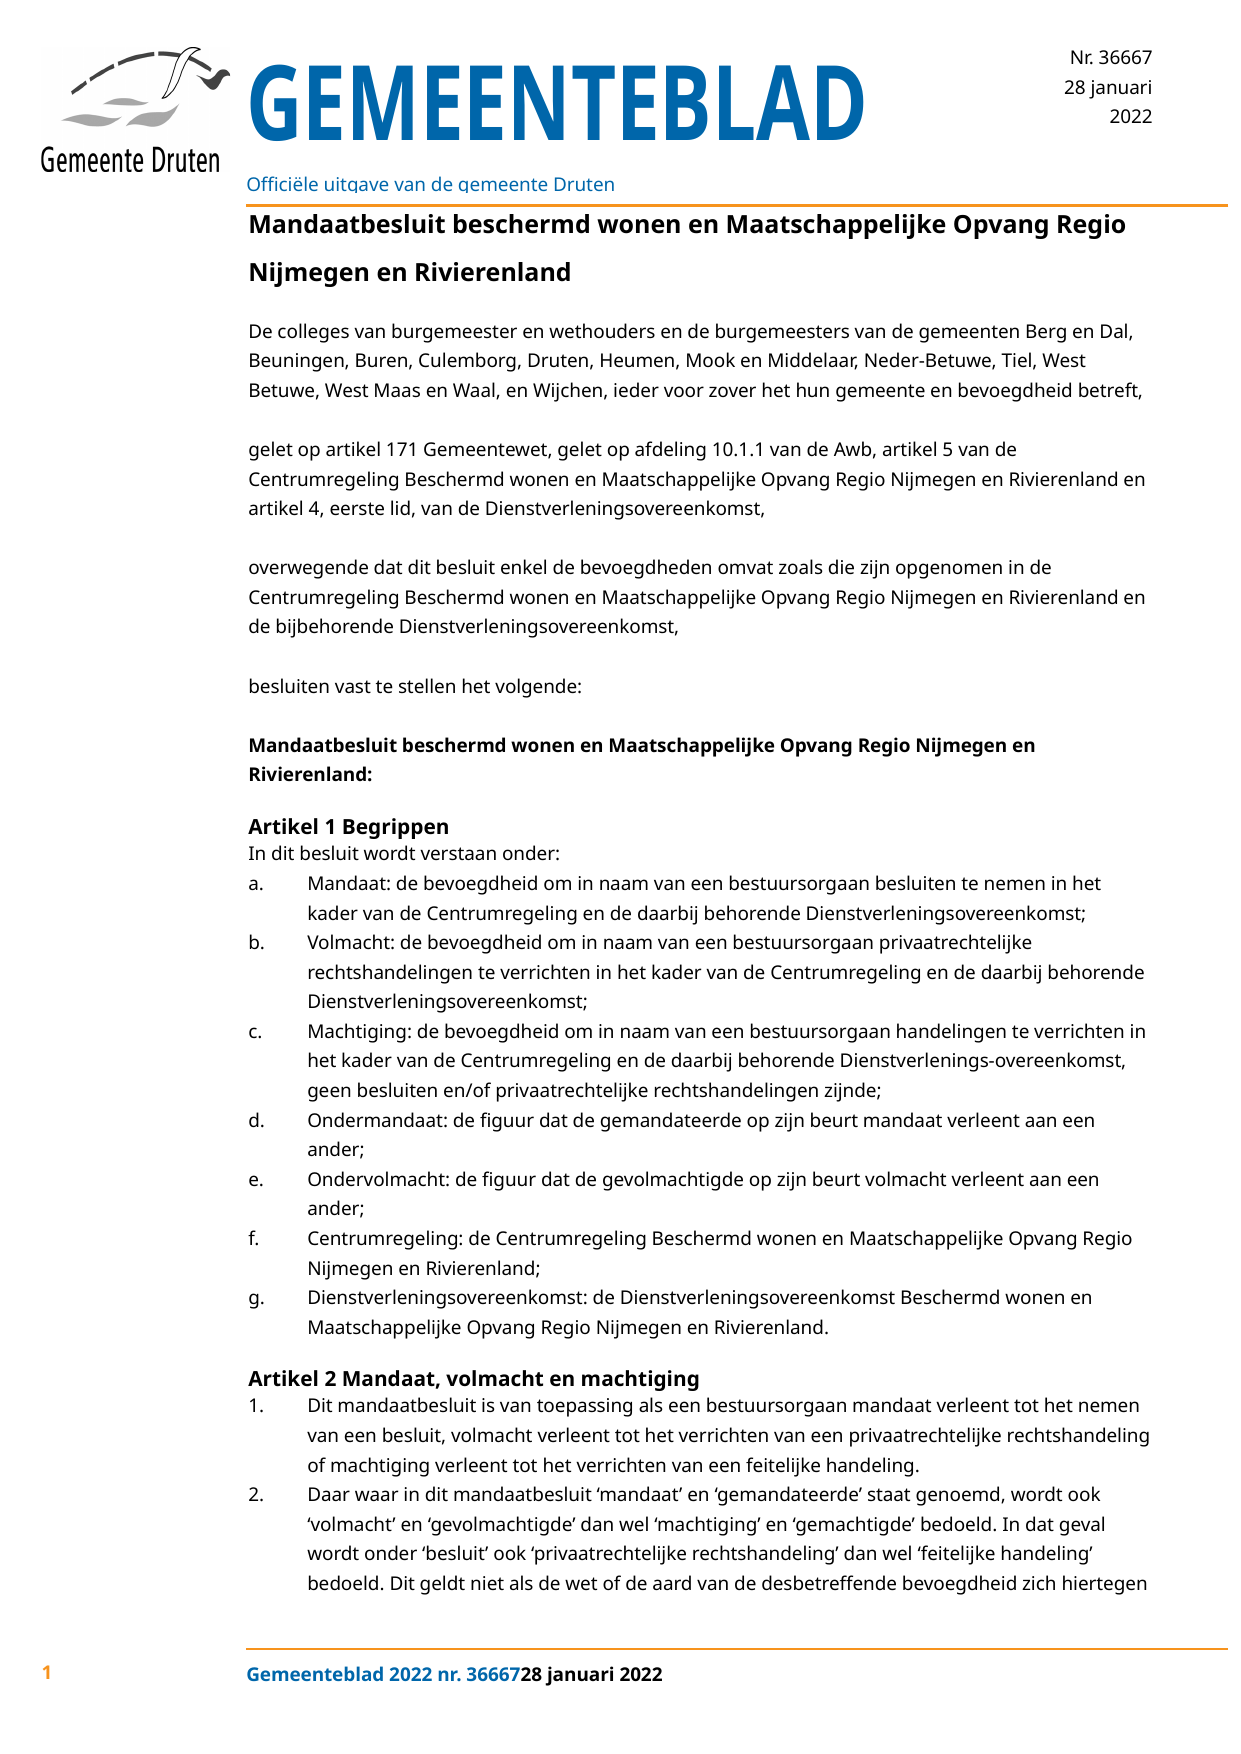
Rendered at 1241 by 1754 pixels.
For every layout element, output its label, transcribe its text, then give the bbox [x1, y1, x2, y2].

list Ondermandaat: de figuur dat de gemandateerde op zijn beurt mandaat verleent aan een ander; [248, 1107, 1152, 1162]
text De colleges van burgemeester en wethouders en de burgemeesters van de gemeenten Berg en Dal, Beuningen, Buren, Culemborg, Druten, Heumen, Mook en Middelaar, Neder-Betuwe, Tiel, West Betuwe, West Maas en Waal, en Wijchen, ieder voor zover het hun gemeente en bevoegdheid betreft, [248, 318, 1152, 403]
text Mandaatbesluit beschermd wonen en Maatschappelijke Opvang Regio Nijmegen en Rivierenland: [248, 732, 1152, 787]
list Dienstverleningsovereenkomst: de Dienstverleningsovereenkomst Beschermd wonen en Maatschappelijke Opvang Regio Nijmegen en Rivierenland. [248, 1284, 1152, 1339]
list Dit mandaatbesluit is van toepassing als een bestuursorgaan mandaat verleent tot het nemen van een besluit, volmacht verleent tot het verrichten van een privaatrechtelijke rechtshandeling of machtiging verleent tot het verrichten van een feitelijke handeling. [248, 1393, 1152, 1478]
text In dit besluit wordt verstaan onder: [248, 841, 1152, 866]
list Ondervolmacht: de figuur dat de gevolmachtigde op zijn beurt volmacht verleent aan een ander; [248, 1166, 1152, 1221]
text gelet op artikel 171 Gemeentewet, gelet op afdeling 10.1.1 van de Awb, artikel 5 van de Centrumregeling Beschermd wonen en Maatschappelijke Opvang Regio Nijmegen en Rivierenland en artikel 4, eerste lid, van de Dienstverleningsovereenkomst, [248, 436, 1152, 521]
text overwegende dat dit besluit enkel de bevoegdheden omvat zoals die zijn opgenomen in de Centrumregeling Beschermd wonen en Maatschappelijke Opvang Regio Nijmegen en Rivierenland en de bijbehorende Dienstverleningsovereenkomst, [248, 554, 1152, 639]
text Mandaatbesluit beschermd wonen en Maatschappelijke Opvang Regio Nijmegen en Rivierenland [248, 207, 1152, 288]
picture [41, 47, 231, 172]
list Daar waar in dit mandaatbesluit ‘mandaat’ en ‘gemandateerde’ staat genoemd, wordt ook ‘volmacht’ en ‘gevolmachtigde’ dan wel ‘machtiging’ en ‘gemachtigde’ bedoeld. In dat geval wordt onder ‘besluit’ ook ‘privaatrechtelijke rechtshandeling’ dan wel ‘feitelijke handeling’ bedoeld. Dit geldt niet als de wet of de aard van de desbetreffende bevoegdheid zich hiertegen [248, 1481, 1152, 1596]
list Centrumregeling: de Centrumregeling Beschermd wonen en Maatschappelijke Opvang Regio Nijmegen en Rivierenland; [248, 1225, 1152, 1280]
list Machtiging: de bevoegdheid om in naam van een bestuursorgaan handelingen te verrichten in het kader van de Centrumregeling en de daarbij behorende Dienstverlenings-overeenkomst, geen besluiten en/of privaatrechtelijke rechtshandelingen zijnde; [248, 1018, 1152, 1103]
list Volmacht: de bevoegdheid om in naam van een bestuursorgaan privaatrechtelijke rechtshandelingen te verrichten in het kader van de Centrumregeling en de daarbij behorende Dienstverleningsovereenkomst; [248, 929, 1152, 1014]
list Mandaat: de bevoegdheid om in naam van een bestuursorgaan besluiten te nemen in het kader van de Centrumregeling en de daarbij behorende Dienstverleningsovereenkomst; [248, 870, 1152, 925]
text besluiten vast te stellen het volgende: [248, 673, 1152, 699]
text Artikel 1 Begrippen [248, 812, 1152, 841]
text Artikel 2 Mandaat, volmacht en machtiging [248, 1364, 1152, 1393]
